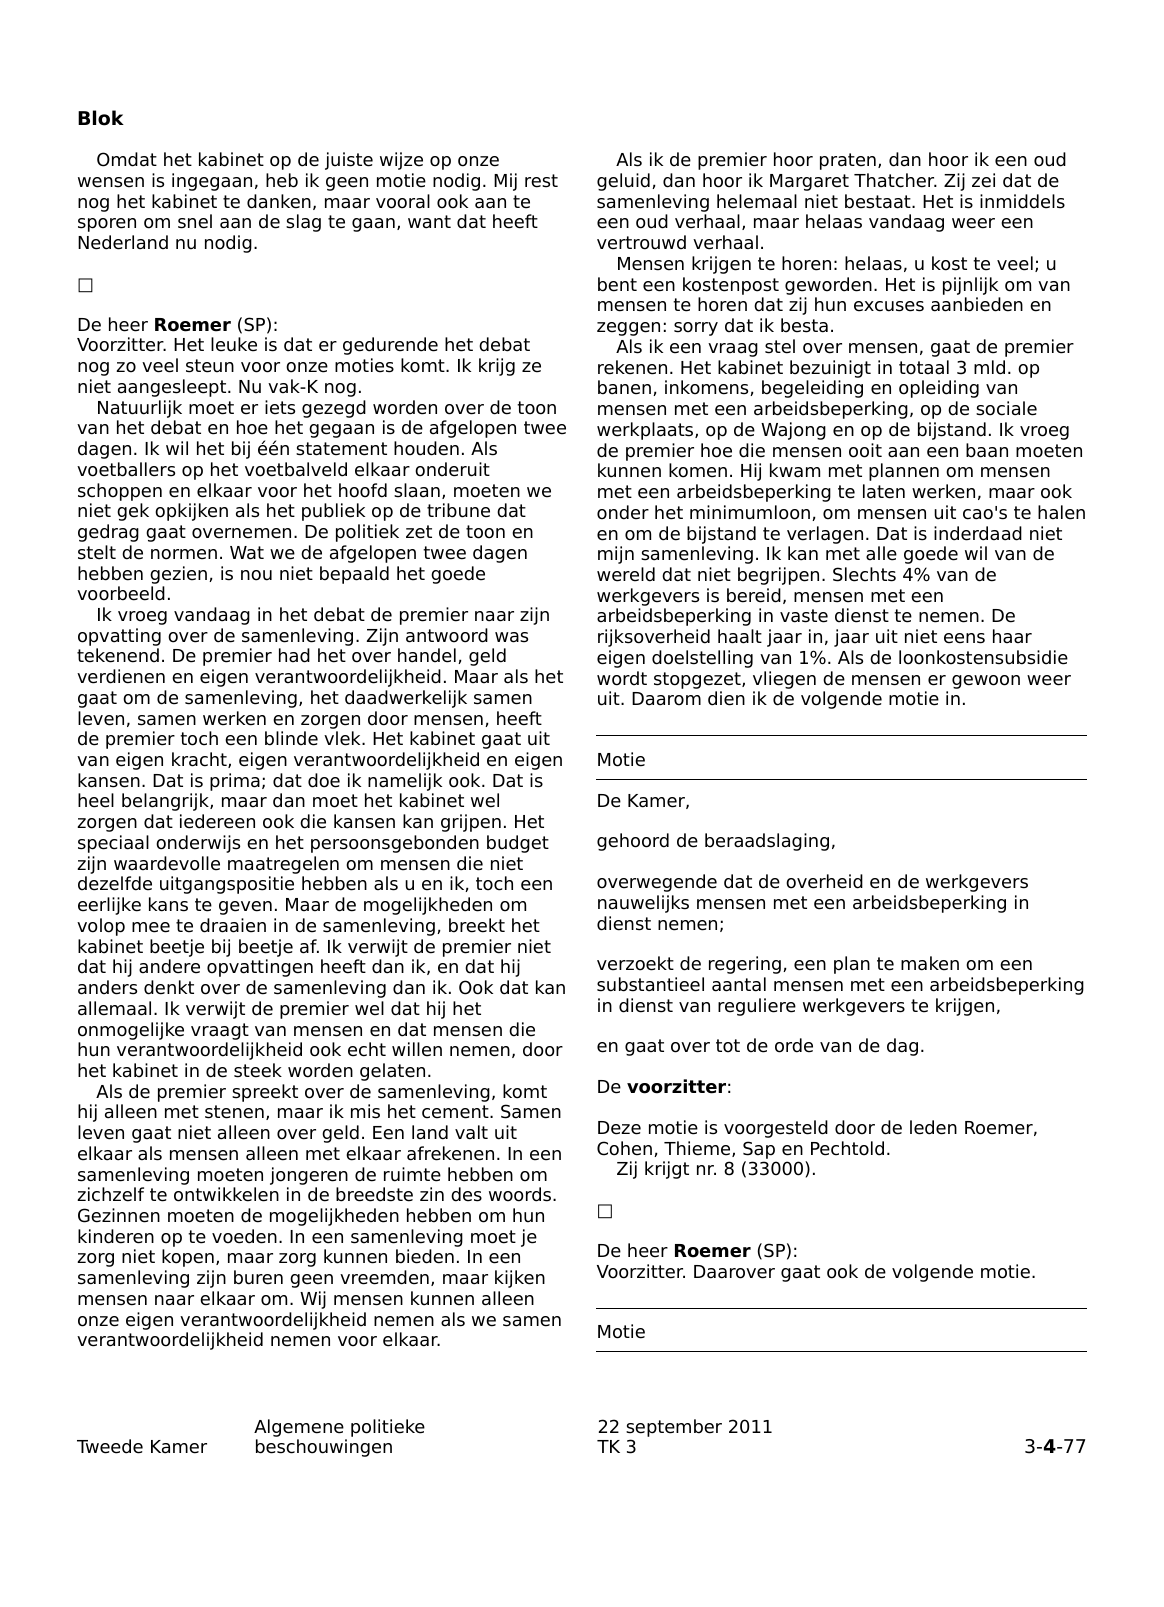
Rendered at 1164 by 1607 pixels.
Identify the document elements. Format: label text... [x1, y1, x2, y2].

text □ [77, 274, 567, 294]
text Als ik een vraag stel over mensen, gaat de premier rekenen. Het kabinet bezuinigt in totaal 3 mld. op banen, inkomens, begeleiding en opleiding van mensen met een arbeidsbeperking, op de sociale werkplaats, op de Wajong en op de bijstand. Ik vroeg de premier hoe die mensen ooit aan een baan moeten kunnen komen. Hij kwam met plannen om mensen met een arbeidsbeperking te laten werken, maar ook onder het minimumloon, om mensen uit cao's te halen en om de bijstand te verlagen. Dat is inderdaad niet mijn samenleving. Ik kan met alle goede wil van de wereld dat niet begrijpen. Slechts 4% van de werkgevers is bereid, mensen met een arbeidsbeperking in vaste dienst te nemen. De rijksoverheid haalt jaar in, jaar uit niet eens haar eigen doelstelling van 1%. Als de loonkostensubsidie wordt stopgezet, vliegen de mensen er gewoon weer uit. Daarom dien ik de volgende motie in. [596, 337, 1087, 710]
text De Kamer, [596, 791, 1087, 811]
text verzoekt de regering, een plan te maken om een substantieel aantal mensen met een arbeidsbeperking in dienst van reguliere werkgevers te krijgen, [596, 954, 1087, 1016]
text Ik vroeg vandaag in het debat de premier naar zijn opvatting over de samenleving. Zijn antwoord was tekenend. De premier had het over handel, geld verdienen en eigen verantwoordelijkheid. Maar als het gaat om de samenleving, het daadwerkelijk samen leven, samen werken en zorgen door mensen, heeft de premier toch een blinde vlek. Het kabinet gaat uit van eigen kracht, eigen verantwoordelijkheid en eigen kansen. Dat is prima; dat doe ik namelijk ook. Dat is heel belangrijk, maar dan moet het kabinet wel zorgen dat iedereen ook die kansen kan grijpen. Het speciaal onderwijs en het persoonsgebonden budget zijn waardevolle maatregelen om mensen die niet dezelfde uitgangspositie hebben als u en ik, toch een eerlijke kans te geven. Maar de mogelijkheden om volop mee te draaien in de samenleving, breekt het kabinet beetje bij beetje af. Ik verwijt de premier niet dat hij andere opvattingen heeft dan ik, en dat hij anders denkt over de samenleving dan ik. Ook dat kan allemaal. Ik verwijt de premier wel dat hij het onmogelijke vraagt van mensen en dat mensen die hun verantwoordelijkheid ook echt willen nemen, door het kabinet in de steek worden gelaten. [77, 605, 567, 1082]
text Voorzitter. Het leuke is dat er gedurende het debat nog zo veel steun voor onze moties komt. Ik krijg ze niet aangesleept. Nu vak-K nog. [77, 335, 567, 397]
text en gaat over tot de orde van de dag. [596, 1036, 1087, 1057]
text gehoord de beraadslaging, [596, 831, 1087, 852]
text Mensen krijgen te horen: helaas, u kost te veel; u bent een kostenpost geworden. Het is pijnlijk om van mensen te horen dat zij hun excuses aanbieden en zeggen: sorry dat ik besta. [596, 254, 1087, 337]
text Deze motie is voorgesteld door de leden Roemer, Cohen, Thieme, Sap en Pechtold. [596, 1118, 1087, 1159]
text Natuurlijk moet er iets gezegd worden over de toon van het debat en hoe het gegaan is de afgelopen twee dagen. Ik wil het bij één statement houden. Als voetballers op het voetbalveld elkaar onderuit schoppen en elkaar voor het hoofd slaan, moeten we niet gek opkijken als het publiek op de tribune dat gedrag gaat overnemen. De politiek zet de toon en stelt de normen. Wat we de afgelopen twee dagen hebben gezien, is nou niet bepaald het goede voorbeeld. [77, 397, 567, 605]
text Motie [596, 750, 1087, 771]
text Motie [596, 1322, 1087, 1343]
text Zij krijgt nr. 8 (33000). [596, 1159, 1087, 1180]
text Als de premier spreekt over de samenleving, komt hij alleen met stenen, maar ik mis het cement. Samen leven gaat niet alleen over geld. Een land valt uit elkaar als mensen alleen met elkaar afrekenen. In een samenleving moeten jongeren de ruimte hebben om zichzelf te ontwikkelen in de breedste zin des woords. Gezinnen moeten de mogelijkheden hebben om hun kinderen op te voeden. In een samenleving moet je zorg niet kopen, maar zorg kunnen bieden. In een samenleving zijn buren geen vreemden, maar kijken mensen naar elkaar om. Wij mensen kunnen alleen onze eigen verantwoordelijkheid nemen als we samen verantwoordelijkheid nemen voor elkaar. [77, 1082, 567, 1351]
text De heer Roemer (SP): [77, 314, 567, 335]
text Voorzitter. Daarover gaat ook de volgende motie. [596, 1261, 1087, 1282]
text □ [596, 1200, 1087, 1221]
text overwegende dat de overheid en de werkgevers nauwelijks mensen met een arbeidsbeperking in dienst nemen; [596, 872, 1087, 934]
text De voorzitter: [596, 1077, 1087, 1098]
text De heer Roemer (SP): [596, 1241, 1087, 1261]
text Als ik de premier hoor praten, dan hoor ik een oud geluid, dan hoor ik Margaret Thatcher. Zij zei dat de samenleving helemaal niet bestaat. Het is inmiddels een oud verhaal, maar helaas vandaag weer een vertrouwd verhaal. [596, 150, 1087, 254]
text Omdat het kabinet op de juiste wijze op onze wensen is ingegaan, heb ik geen motie nodig. Mij rest nog het kabinet te danken, maar vooral ook aan te sporen om snel aan de slag te gaan, want dat heeft Nederland nu nodig. [77, 150, 567, 254]
